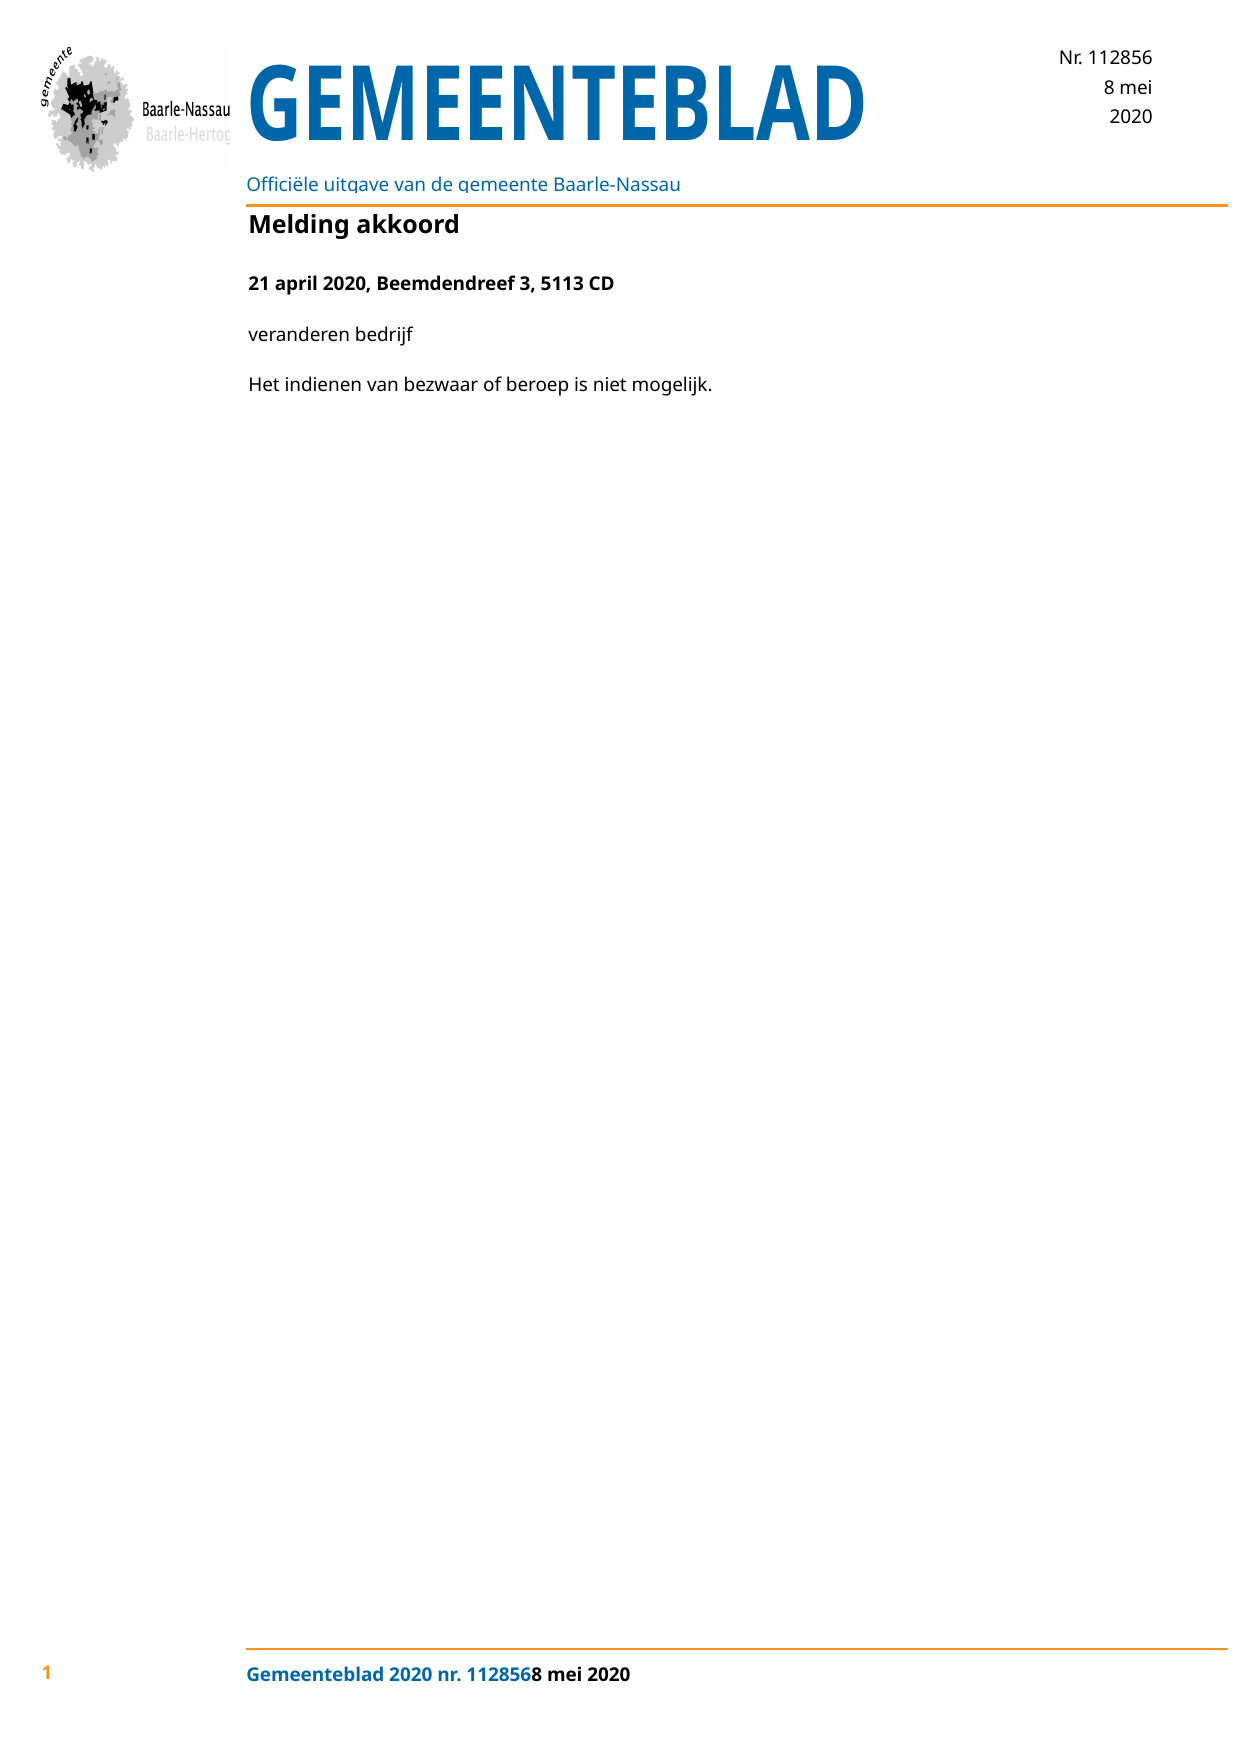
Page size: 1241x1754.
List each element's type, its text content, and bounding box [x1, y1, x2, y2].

text 21 april 2020, Beemdendreef 3, 5113 CD [248, 270, 1152, 296]
picture [41, 47, 231, 172]
text Het indienen van bezwaar of beroep is niet mogelijk. [248, 371, 1152, 397]
text veranderen bedrijf [248, 321, 1152, 346]
text Melding akkoord [248, 207, 1152, 241]
